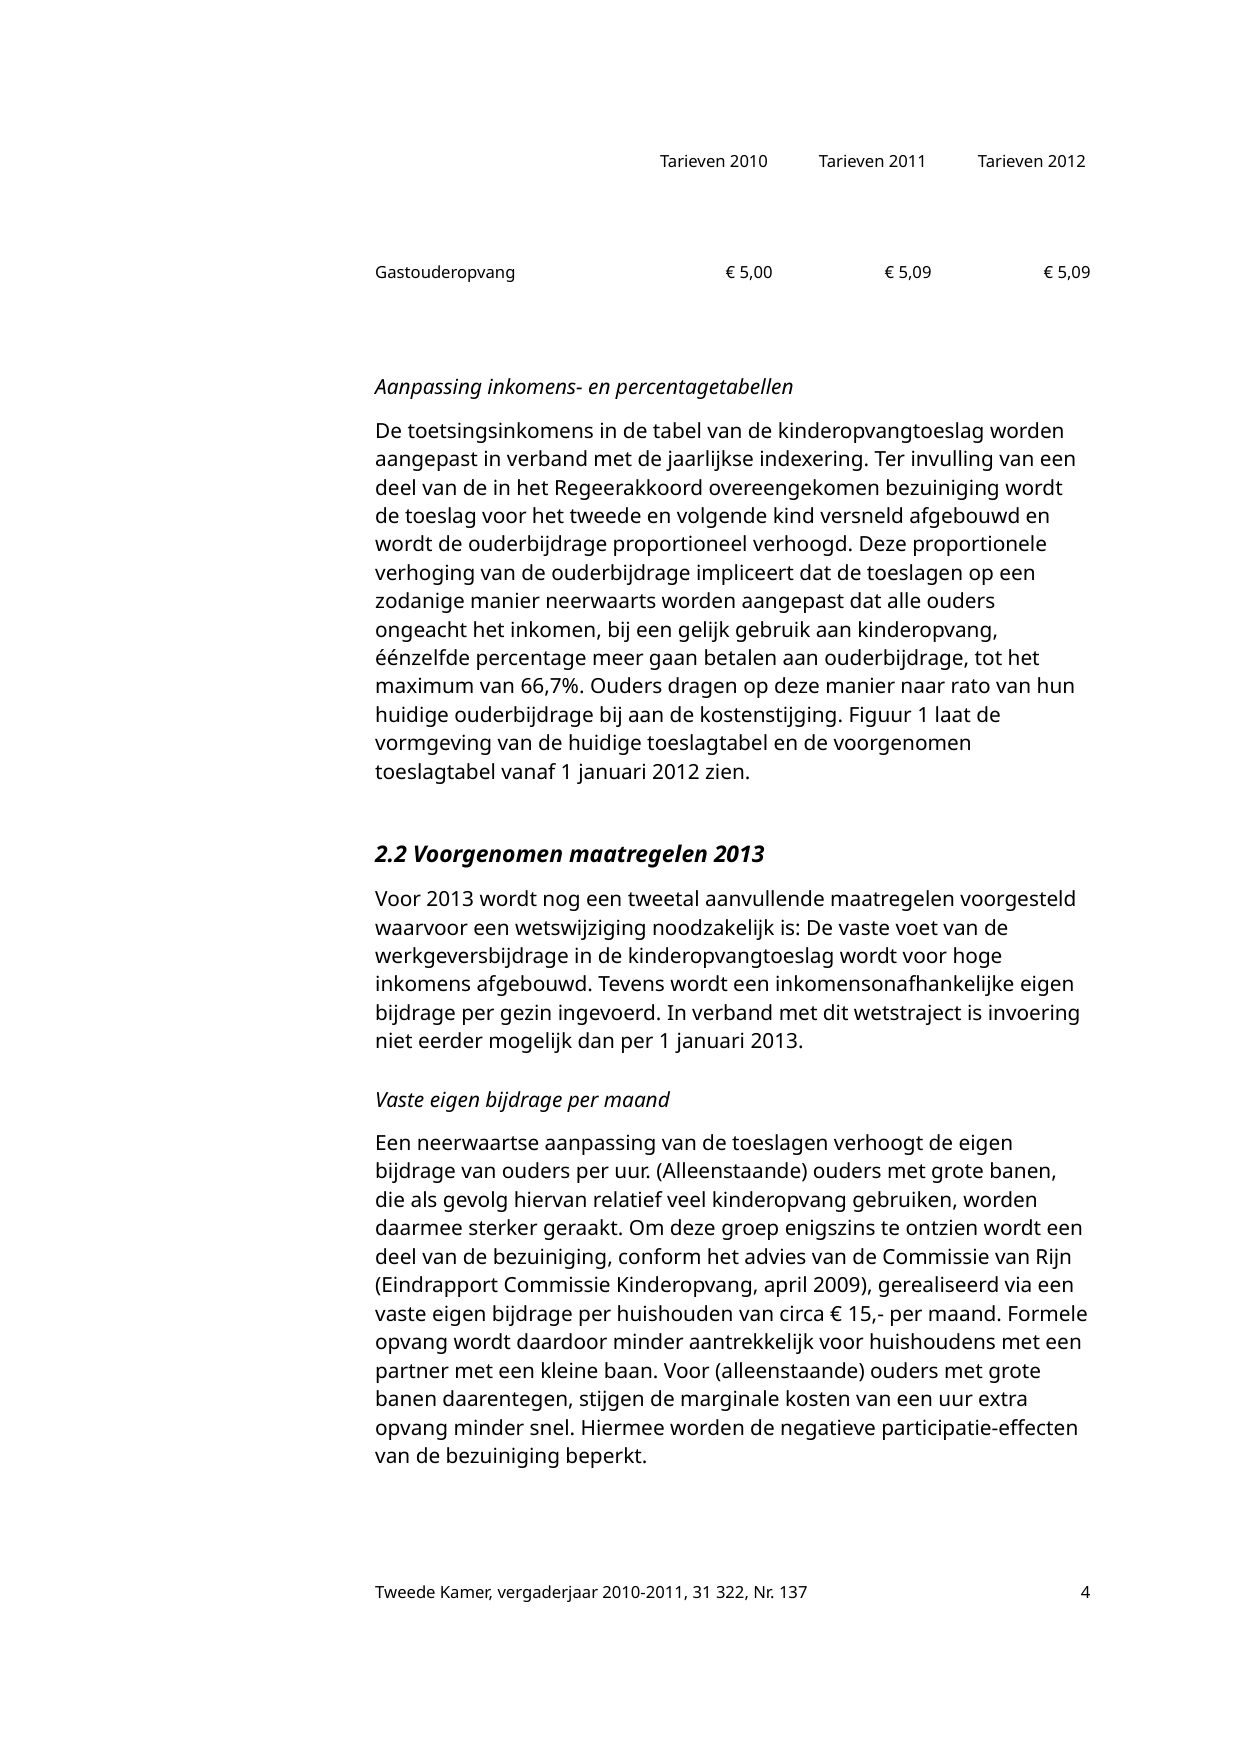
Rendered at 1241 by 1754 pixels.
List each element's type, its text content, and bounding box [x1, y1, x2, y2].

table_cell [375, 209, 613, 261]
table_cell Gastouderopvang [375, 261, 613, 314]
table_cell [931, 209, 1090, 261]
table_cell [772, 209, 931, 261]
table_header Tarieven 2011 [772, 150, 931, 208]
text Aanpassing inkomens- en percentagetabellen [375, 372, 1090, 401]
table_cell [613, 209, 772, 261]
subtitle 2.2 Voorgenomen maatregelen 2013 [375, 838, 1090, 869]
table_cell € 5,09 [772, 261, 931, 314]
text Een neerwaartse aanpassing van de toeslagen verhoogt de eigen bijdrage van ouders per uur. (Alleenstaande) ouders met grote banen, die als gevolg hiervan relatief veel kinderopvang gebruiken, worden daarmee sterker geraakt. Om deze groep enigszins te ontzien wordt een deel van de bezuiniging, conform het advies van de Commissie van Rijn (Eindrapport Commissie Kinderopvang, april 2009), gerealiseerd via een vaste eigen bijdrage per huishouden van circa € 15,- per maand. Formele opvang wordt daardoor minder aantrekkelijk voor huishoudens met een partner met een kleine baan. Voor (alleenstaande) ouders met grote banen daarentegen, stijgen de marginale kosten van een uur extra opvang minder snel. Hiermee worden de negatieve participatie-effecten van de bezuiniging beperkt. [375, 1128, 1090, 1469]
table_cell € 5,09 [931, 261, 1090, 314]
text Vaste eigen bijdrage per maand [375, 1085, 1090, 1113]
text Voor 2013 wordt nog een tweetal aanvullende maatregelen voorgesteld waarvoor een wetswijziging noodzakelijk is: De vaste voet van de werkgeversbijdrage in de kinderopvangtoeslag wordt voor hoge inkomens afgebouwd. Tevens wordt een inkomensonafhankelijke eigen bijdrage per gezin ingevoerd. In verband met dit wetstraject is invoering niet eerder mogelijk dan per 1 januari 2013. [375, 884, 1090, 1055]
text De toetsingsinkomens in de tabel van de kinderopvangtoeslag worden aangepast in verband met de jaarlijkse indexering. Ter invulling van een deel van de in het Regeerakkoord overeengekomen bezuiniging wordt de toeslag voor het tweede en volgende kind versneld afgebouwd en wordt de ouderbijdrage proportioneel verhoogd. Deze proportionele verhoging van de ouderbijdrage impliceert dat de toeslagen op een zodanige manier neerwaarts worden aangepast dat alle ouders ongeacht het inkomen, bij een gelijk gebruik aan kinderopvang, éénzelfde percentage meer gaan betalen aan ouderbijdrage, tot het maximum van 66,7%. Ouders dragen op deze manier naar rato van hun huidige ouderbijdrage bij aan de kostenstijging. Figuur 1 laat de vormgeving van de huidige toeslagtabel en de voorgenomen toeslagtabel vanaf 1 januari 2012 zien. [375, 416, 1090, 785]
table_header [375, 150, 613, 208]
table_cell € 5,00 [613, 261, 772, 314]
table_header Tarieven 2012 [931, 150, 1090, 208]
table_header Tarieven 2010 [613, 150, 772, 208]
